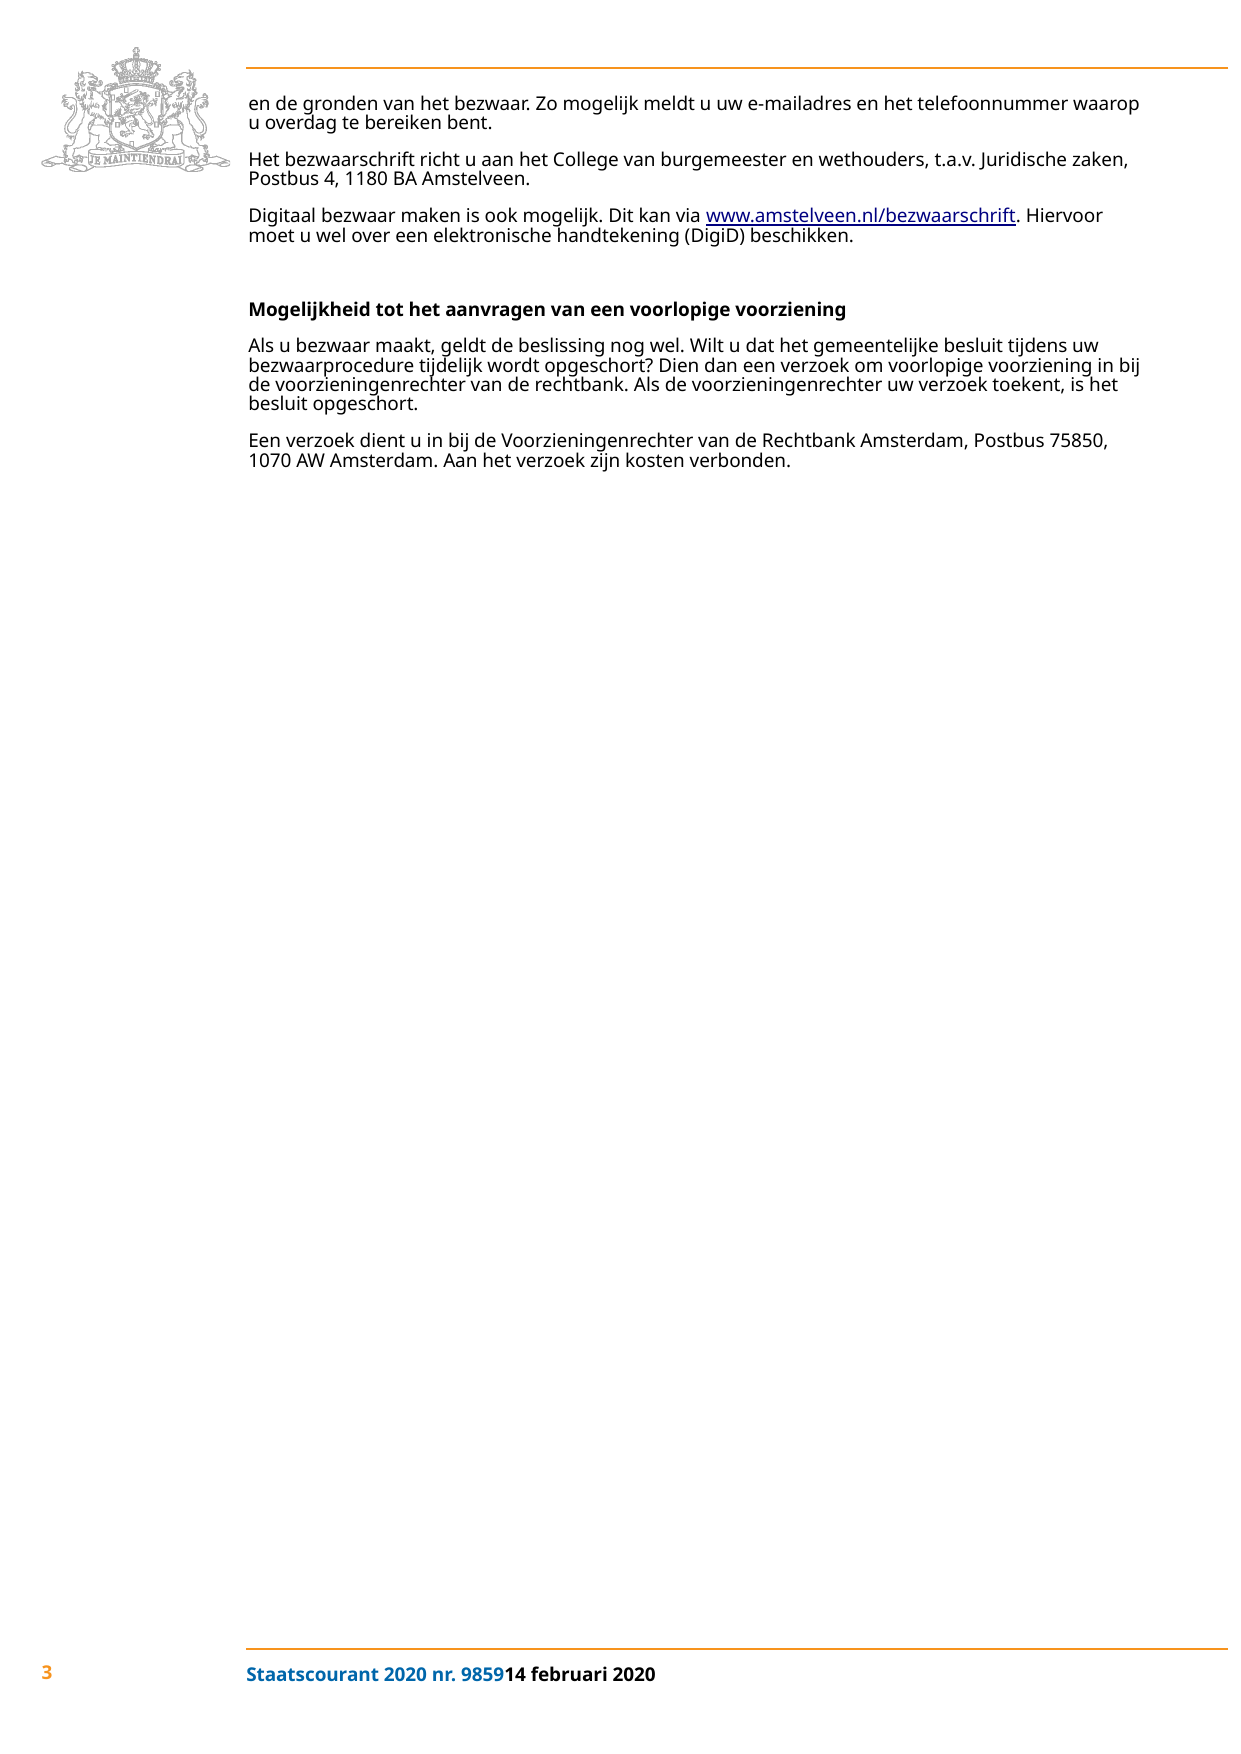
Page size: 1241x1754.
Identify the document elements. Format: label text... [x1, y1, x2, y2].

text Mogelijkheid tot het aanvragen van een voorlopige voorziening [248, 301, 1152, 320]
picture [41, 47, 231, 172]
text Een verzoek dient u in bij de Voorzieningenrechter van de Rechtbank Amsterdam, Postbus 75850, 1070 AW Amsterdam. Aan het verzoek zijn kosten verbonden. [248, 432, 1152, 471]
text Het bezwaarschrift richt u aan het College van burgemeester en wethouders, t.a.v. Juridische zaken, Postbus 4, 1180 BA Amstelveen. [248, 151, 1152, 189]
text Als u bezwaar maakt, geldt de beslissing nog wel. Wilt u dat het gemeentelijke besluit tijdens uw bezwaarprocedure tijdelijk wordt opgeschort? Dien dan een verzoek om voorlopige voorziening in bij de voorzieningenrechter van de rechtbank. Als de voorzieningenrechter uw verzoek toekent, is het besluit opgeschort. [248, 337, 1152, 414]
text Digitaal bezwaar maken is ook mogelijk. Dit kan via www.amstelveen.nl/bezwaarschrift. Hiervoor moet u wel over een elektronische handtekening (DigiD) beschikken. [248, 207, 1152, 246]
text en de gronden van het bezwaar. Zo mogelijk meldt u uw e-mailadres en het telefoonnummer waarop u overdag te bereiken bent. [248, 95, 1152, 133]
